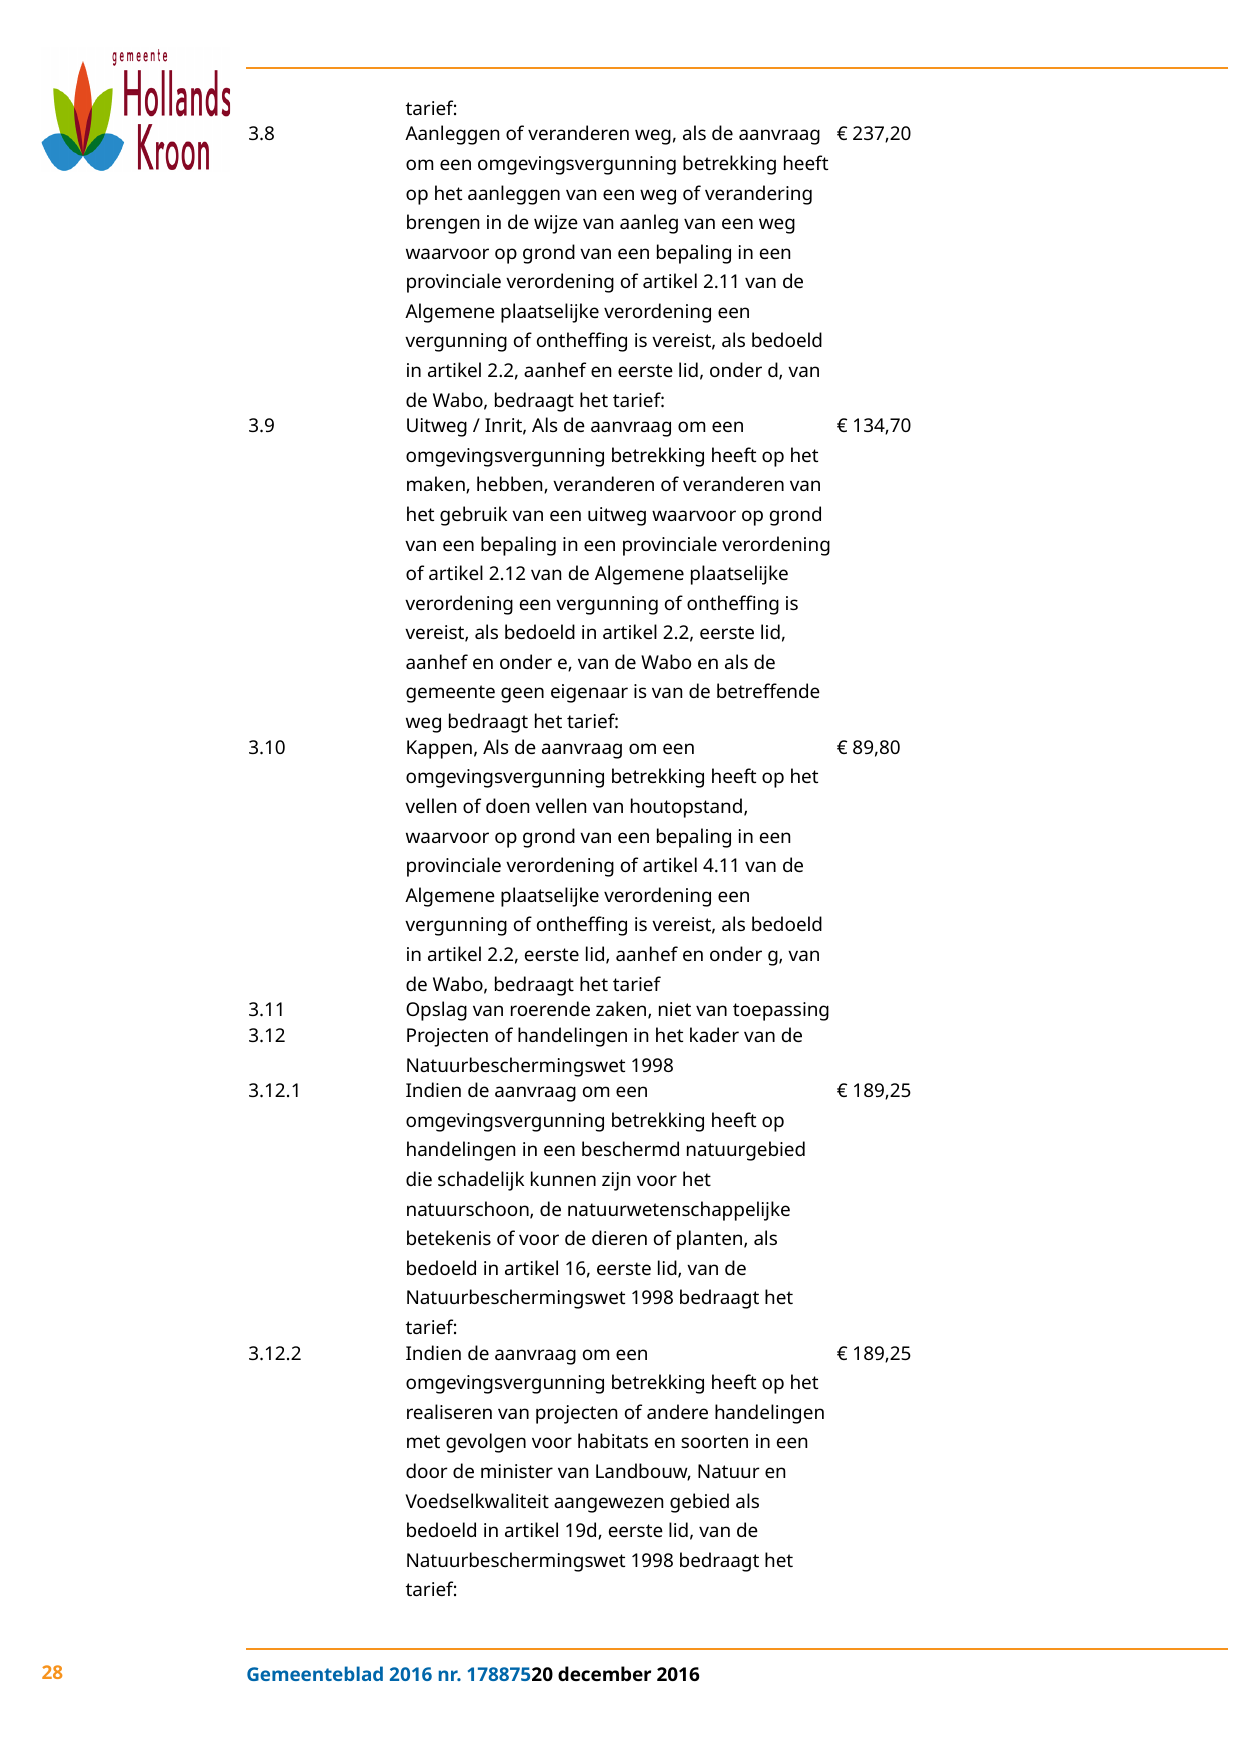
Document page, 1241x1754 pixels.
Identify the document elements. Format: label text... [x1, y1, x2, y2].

table_cell Aanleggen of veranderen weg, als de aanvraag om een omgevingsvergunning betrekking heeft op het aanleggen van een weg of verandering brengen in de wijze van aanleg van een weg waarvoor op grond van een bepaling in een provinciale verordening of artikel 2.11 van de Algemene plaatselijke verordening een vergunning of ontheffing is vereist, als bedoeld in artikel 2.2, aanhef en eerste lid, onder d, van de Wabo, bedraagt het tarief: [405, 121, 837, 412]
table_cell Kappen, Als de aanvraag om een omgevingsvergunning betrekking heeft op het vellen of doen vellen van houtopstand, waarvoor op grond van een bepaling in een provinciale verordening of artikel 4.11 van de Algemene plaatselijke verordening een vergunning of ontheffing is vereist, als bedoeld in artikel 2.2, eerste lid, aanhef en onder g, van de Wabo, bedraagt het tarief [405, 734, 837, 996]
table_cell € 237,20 [837, 121, 994, 412]
table_cell 3.8 [248, 121, 405, 412]
table_cell [994, 996, 1152, 1022]
table_cell Indien de aanvraag om een omgevingsvergunning betrekking heeft op handelingen in een beschermd natuurgebied die schadelijk kunnen zijn voor het natuurschoon, de natuurwetenschappelijke betekenis of voor de dieren of planten, als bedoeld in artikel 16, eerste lid, van de Natuurbeschermingswet 1998 bedraagt het tarief: [405, 1078, 837, 1340]
table_cell 3.12.2 [248, 1340, 405, 1602]
table_cell [248, 95, 405, 121]
table_cell [994, 734, 1152, 996]
table_cell [994, 413, 1152, 734]
table_cell 3.12 [248, 1022, 405, 1077]
table_cell € 189,25 [837, 1340, 994, 1602]
table_cell Uitweg / Inrit, Als de aanvraag om een omgevingsvergunning betrekking heeft op het maken, hebben, veranderen of veranderen van het gebruik van een uitweg waarvoor op grond van een bepaling in een provinciale verordening of artikel 2.12 van de Algemene plaatselijke verordening een vergunning of ontheffing is vereist, als bedoeld in artikel 2.2, eerste lid, aanhef en onder e, van de Wabo en als de gemeente geen eigenaar is van de betreffende weg bedraagt het tarief: [405, 413, 837, 734]
table_cell [994, 1340, 1152, 1602]
table_cell [994, 95, 1152, 121]
table_cell € 189,25 [837, 1078, 994, 1340]
table_cell [837, 1022, 994, 1077]
table_cell Opslag van roerende zaken, niet van toepassing [405, 996, 837, 1022]
table_cell € 89,80 [837, 734, 994, 996]
table_cell € 134,70 [837, 413, 994, 734]
table_cell [837, 95, 994, 121]
picture [41, 47, 231, 172]
table_cell 3.10 [248, 734, 405, 996]
table_cell [994, 1078, 1152, 1340]
table_cell 3.12.1 [248, 1078, 405, 1340]
table_cell 3.11 [248, 996, 405, 1022]
table_cell [837, 996, 994, 1022]
table_cell 3.9 [248, 413, 405, 734]
table_cell [994, 121, 1152, 412]
table_cell Projecten of handelingen in het kader van de Natuurbeschermingswet 1998 [405, 1022, 837, 1077]
table_cell tarief: [405, 95, 837, 121]
table_cell Indien de aanvraag om een omgevingsvergunning betrekking heeft op het realiseren van projecten of andere handelingen met gevolgen voor habitats en soorten in een door de minister van Landbouw, Natuur en Voedselkwaliteit aangewezen gebied als bedoeld in artikel 19d, eerste lid, van de Natuurbeschermingswet 1998 bedraagt het tarief: [405, 1340, 837, 1602]
table_cell [994, 1022, 1152, 1077]
